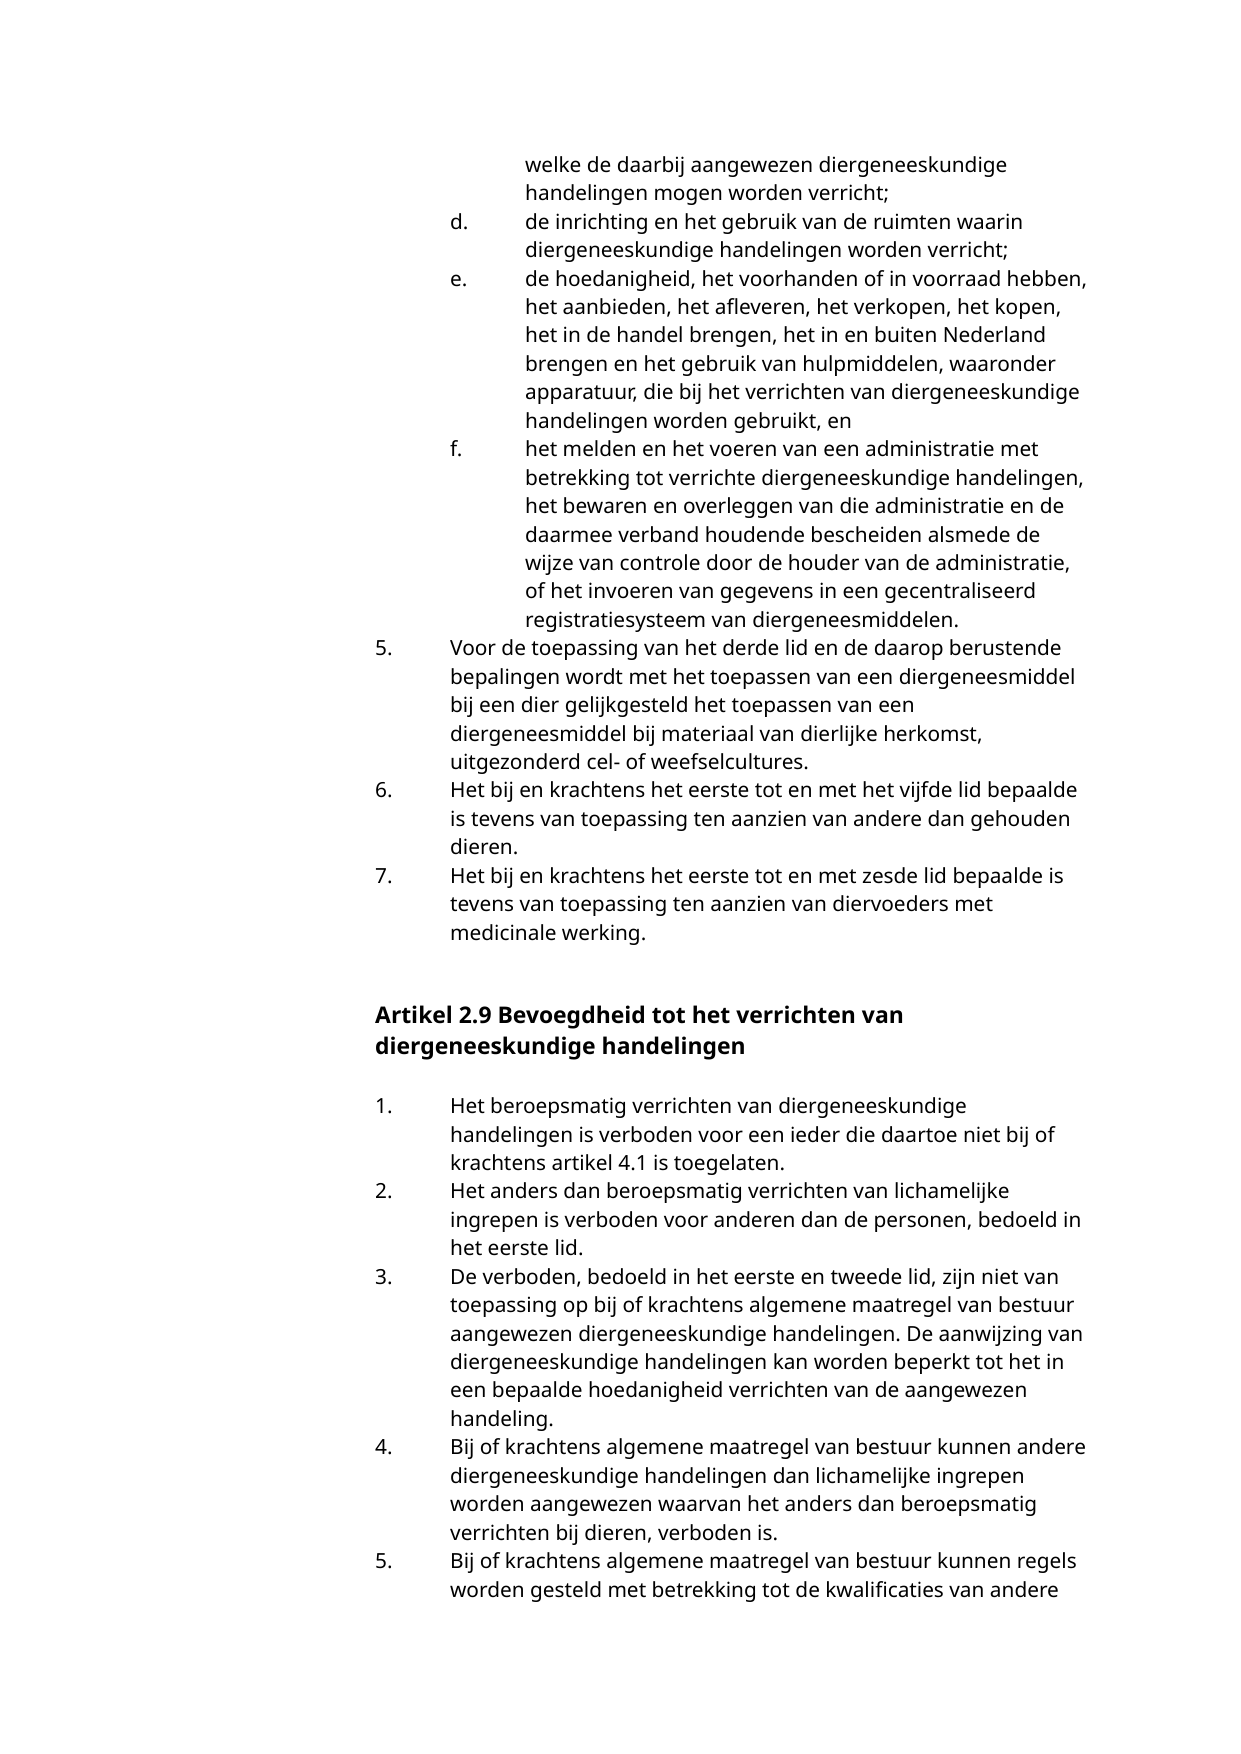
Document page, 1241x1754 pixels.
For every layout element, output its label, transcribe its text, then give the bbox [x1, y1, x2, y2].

list Het bij en krachtens het eerste tot en met het vijfde lid bepaalde is tevens van toepassing ten aanzien van andere dan gehouden dieren. [375, 776, 1090, 861]
list de hoedanigheid, het voorhanden of in voorraad hebben, het aanbieden, het afleveren, het verkopen, het kopen, het in de handel brengen, het in en buiten Nederland brengen en het gebruik van hulpmiddelen, waaronder apparatuur, die bij het verrichten van diergeneeskundige handelingen worden gebruikt, en [450, 264, 1090, 434]
list Voor de toepassing van het derde lid en de daarop berustende bepalingen wordt met het toepassen van een diergeneesmiddel bij een dier gelijkgesteld het toepassen van een diergeneesmiddel bij materiaal van dierlijke herkomst, uitgezonderd cel- of weefselcultures. [375, 633, 1090, 776]
list het melden en het voeren van een administratie met betrekking tot verrichte diergeneeskundige handelingen, het bewaren en overleggen van die administratie en de daarmee verband houdende bescheiden alsmede de wijze van controle door de houder van de administratie, of het invoeren van gegevens in een gecentraliseerd registratiesysteem van diergeneesmiddelen. [450, 434, 1090, 633]
list Het bij en krachtens het eerste tot en met zesde lid bepaalde is tevens van toepassing ten aanzien van diervoeders met medicinale werking. [375, 861, 1090, 946]
list Het beroepsmatig verrichten van diergeneeskundige handelingen is verboden voor een ieder die daartoe niet bij of krachtens artikel 4.1 is toegelaten. [375, 1091, 1090, 1177]
list Bij of krachtens algemene maatregel van bestuur kunnen andere diergeneeskundige handelingen dan lichamelijke ingrepen worden aangewezen waarvan het anders dan beroepsmatig verrichten bij dieren, verboden is. [375, 1432, 1090, 1546]
list Het anders dan beroepsmatig verrichten van lichamelijke ingrepen is verboden voor anderen dan de personen, bedoeld in het eerste lid. [375, 1177, 1090, 1262]
list de inrichting en het gebruik van de ruimten waarin diergeneeskundige handelingen worden verricht; [450, 207, 1090, 264]
list welke de daarbij aangewezen diergeneeskundige handelingen mogen worden verricht; [450, 150, 1090, 207]
subtitle Artikel 2.9 Bevoegdheid tot het verrichten van diergeneeskundige handelingen [375, 999, 1090, 1061]
list Bij of krachtens algemene maatregel van bestuur kunnen regels worden gesteld met betrekking tot de kwalificaties van andere [375, 1546, 1090, 1603]
list De verboden, bedoeld in het eerste en tweede lid, zijn niet van toepassing op bij of krachtens algemene maatregel van bestuur aangewezen diergeneeskundige handelingen. De aanwijzing van diergeneeskundige handelingen kan worden beperkt tot het in een bepaalde hoedanigheid verrichten van de aangewezen handeling. [375, 1262, 1090, 1432]
